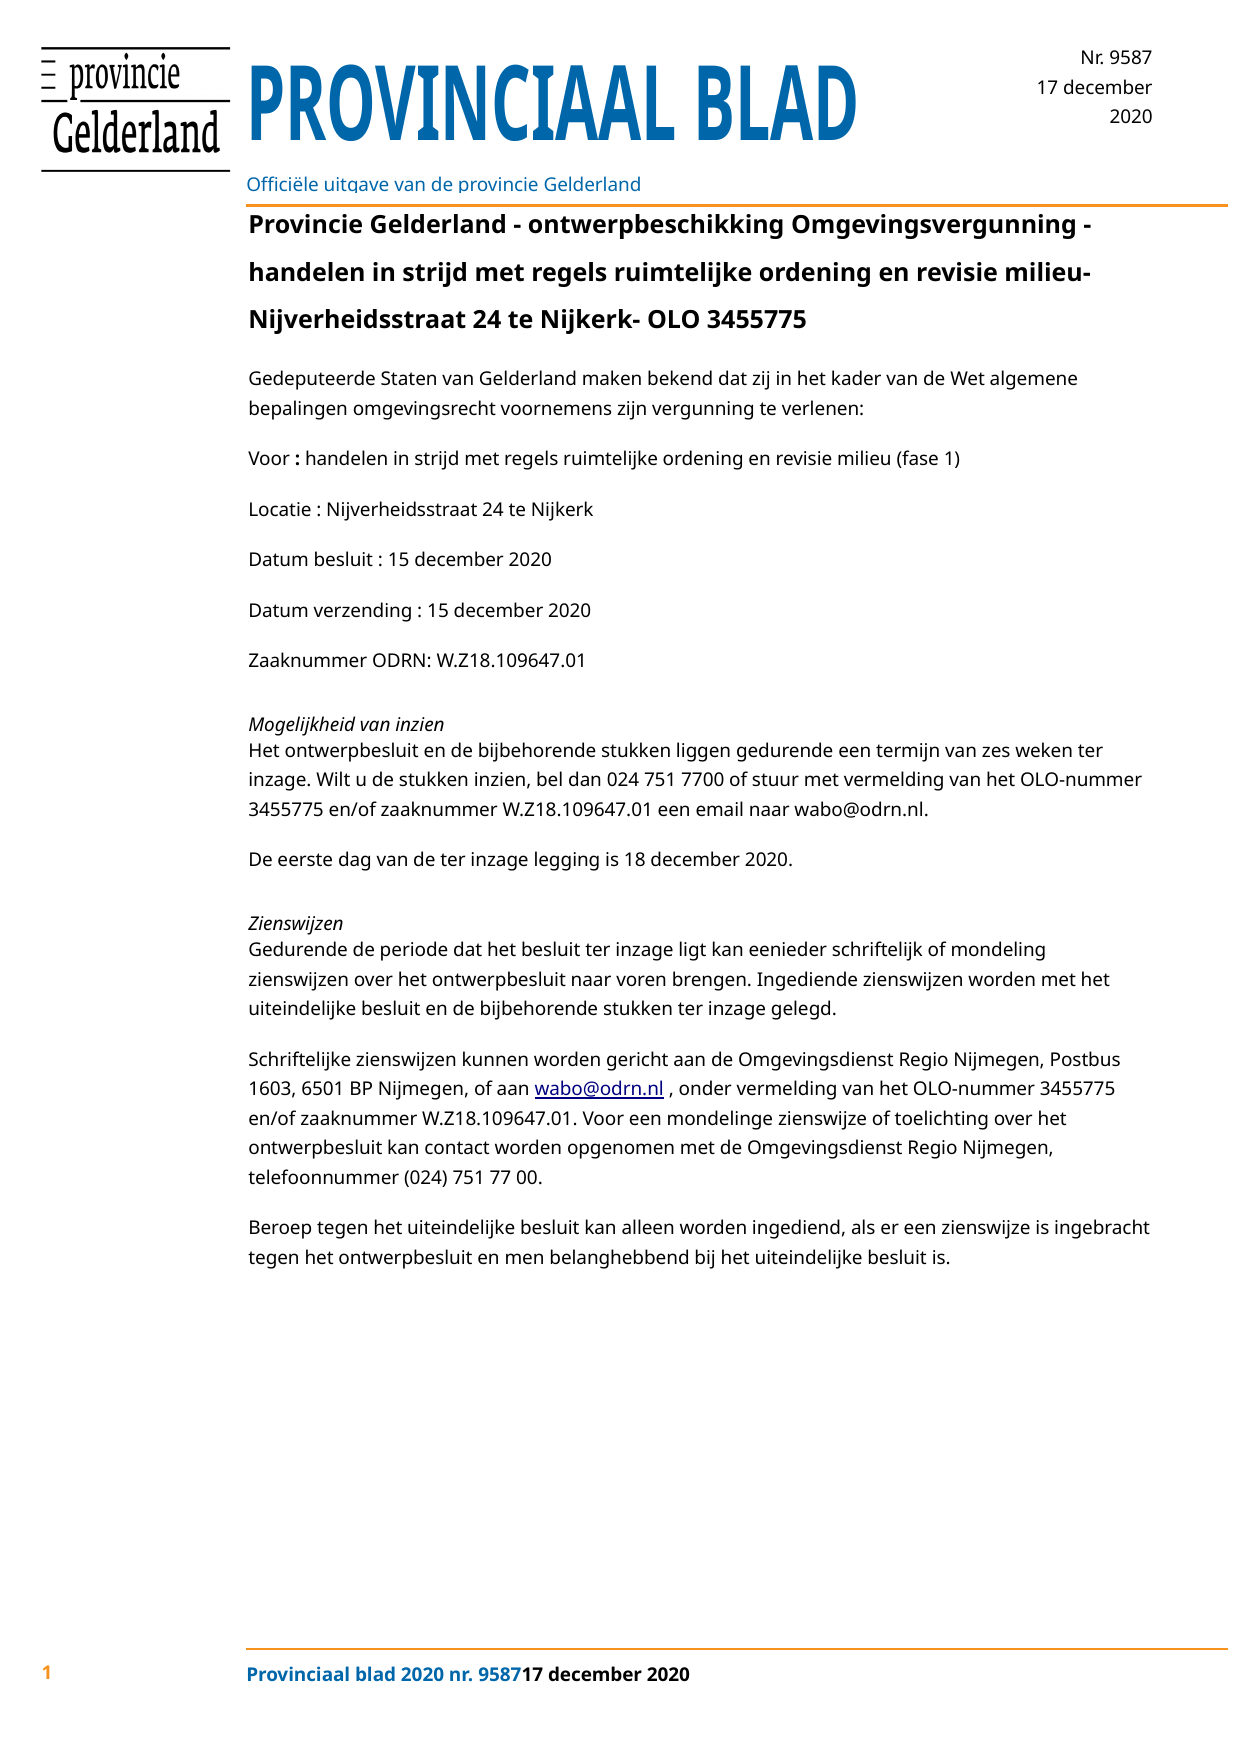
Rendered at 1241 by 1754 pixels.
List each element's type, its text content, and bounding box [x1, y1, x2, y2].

picture [41, 47, 231, 172]
text Het ontwerpbesluit en de bijbehorende stukken liggen gedurende een termijn van zes weken ter inzage. Wilt u de stukken inzien, bel dan 024 751 7700 of stuur met vermelding van het OLO-nummer 3455775 en/of zaaknummer W.Z18.109647.01 een email naar wabo@odrn.nl. [248, 737, 1152, 822]
text Datum besluit : 15 december 2020 [248, 546, 1152, 572]
text Provincie Gelderland - ontwerpbeschikking Omgevingsvergunning - handelen in strijd met regels ruimtelijke ordening en revisie milieu- Nijverheidsstraat 24 te Nijkerk- OLO 3455775 [248, 207, 1152, 336]
text Gedurende de periode dat het besluit ter inzage ligt kan eenieder schriftelijk of mondeling zienswijzen over het ontwerpbesluit naar voren brengen. Ingediende zienswijzen worden met het uiteindelijke besluit en de bijbehorende stukken ter inzage gelegd. [248, 936, 1152, 1021]
text Gedeputeerde Staten van Gelderland maken bekend dat zij in het kader van de Wet algemene bepalingen omgevingsrecht voornemens zijn vergunning te verlenen: [248, 366, 1152, 421]
text Schriftelijke zienswijzen kunnen worden gericht aan de Omgevingsdienst Regio Nijmegen, Postbus 1603, 6501 BP Nijmegen, of aan wabo@odrn.nl , onder vermelding van het OLO-nummer 3455775 en/of zaaknummer W.Z18.109647.01. Voor een mondelinge zienswijze of toelichting over het ontwerpbesluit kan contact worden opgenomen met de Omgevingsdienst Regio Nijmegen, telefoonnummer (024) 751 77 00. [248, 1046, 1152, 1190]
text Zienswijzen [248, 910, 1152, 936]
text Datum verzending : 15 december 2020 [248, 597, 1152, 622]
text Beroep tegen het uiteindelijke besluit kan alleen worden ingediend, als er een zienswijze is ingebracht tegen het ontwerpbesluit en men belanghebbend bij het uiteindelijke besluit is. [248, 1214, 1152, 1270]
text De eerste dag van de ter inzage legging is 18 december 2020. [248, 846, 1152, 872]
text Locatie : Nijverheidsstraat 24 te Nijkerk [248, 496, 1152, 522]
text Voor : handelen in strijd met regels ruimtelijke ordening en revisie milieu (fase 1) [248, 446, 1152, 471]
text Zaaknummer ODRN: W.Z18.109647.01 [248, 647, 1152, 673]
text Mogelijkheid van inzien [248, 711, 1152, 737]
